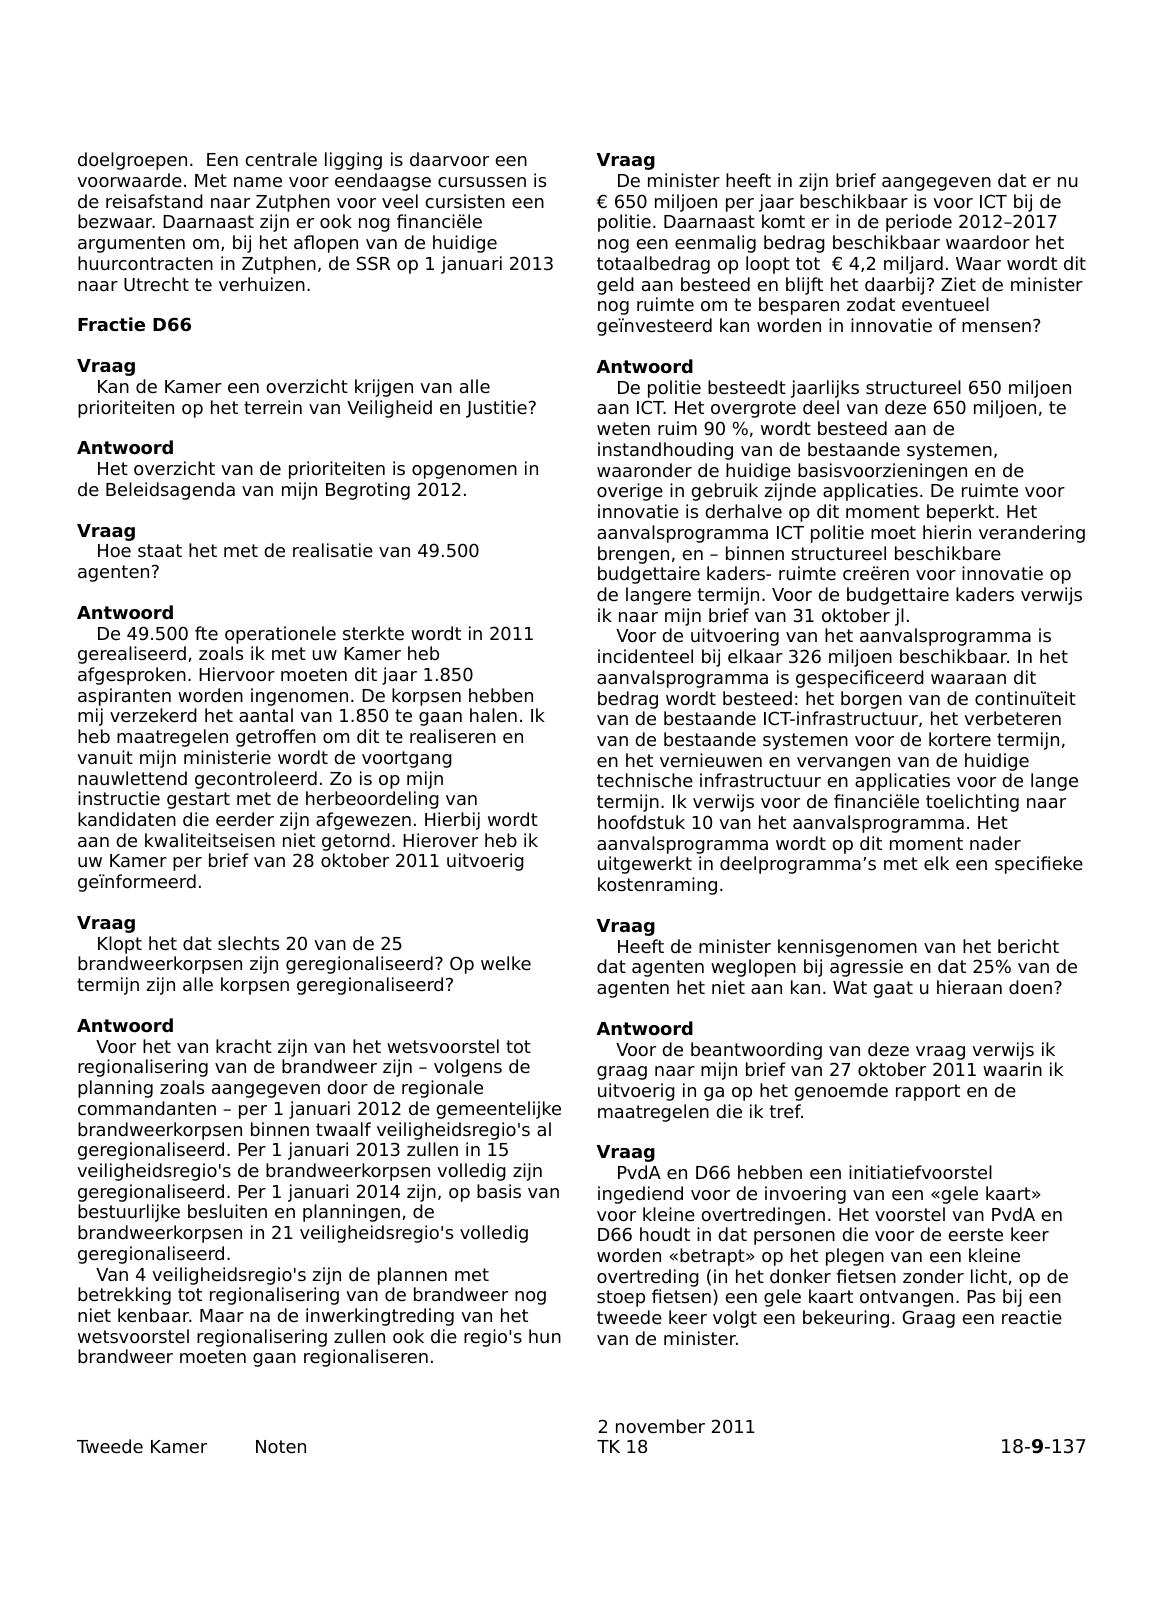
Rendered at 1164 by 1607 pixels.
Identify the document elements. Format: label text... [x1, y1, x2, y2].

text Antwoord [77, 603, 567, 623]
text Vraag [77, 913, 567, 933]
text Vraag [596, 916, 1087, 936]
text Antwoord [596, 357, 1087, 377]
text Hoe staat het met de realisatie van 49.500 agenten? [77, 541, 567, 583]
text Voor de uitvoering van het aanvalsprogramma is incidenteel bij elkaar 326 miljoen beschikbaar. In het aanvalsprogramma is gespecificeerd waaraan dit bedrag wordt besteed: het borgen van de continuïteit van de bestaande ICT-infrastructuur, het verbeteren van de bestaande systemen voor de kortere termijn, en het vernieuwen en vervangen van de huidige technische infrastructuur en applicaties voor de lange termijn. Ik verwijs voor de financiële toelichting naar hoofdstuk 10 van het aanvalsprogramma. Het aanvalsprogramma wordt op dit moment nader uitgewerkt in deelprogramma’s met elk een specifieke kostenraming. [596, 626, 1087, 896]
text Heeft de minister kennisgenomen van het bericht dat agenten weglopen bij agressie en dat 25% van de agenten het niet aan kan. Wat gaat u hieraan doen? [596, 936, 1087, 999]
text doelgroepen. Een centrale ligging is daarvoor een voorwaarde. Met name voor eendaagse cursussen is de reisafstand naar Zutphen voor veel cursisten een bezwaar. Daarnaast zijn er ook nog financiële argumenten om, bij het aflopen van de huidige huurcontracten in Zutphen, de SSR op 1 januari 2013 naar Utrecht te verhuizen. [77, 150, 567, 295]
text Antwoord [77, 1016, 567, 1036]
text Vraag [596, 1142, 1087, 1163]
text Voor het van kracht zijn van het wetsvoorstel tot regionalisering van de brandweer zijn – volgens de planning zoals aangegeven door de regionale commandanten – per 1 januari 2012 de gemeentelijke brandweerkorpsen binnen twaalf veiligheidsregio's al geregionaliseerd. Per 1 januari 2013 zullen in 15 veiligheidsregio's de brandweerkorpsen volledig zijn geregionaliseerd. Per 1 januari 2014 zijn, op basis van bestuurlijke besluiten en planningen, de brandweerkorpsen in 21 veiligheidsregio's volledig geregionaliseerd. [77, 1036, 567, 1264]
text Het overzicht van de prioriteiten is opgenomen in de Beleidsagenda van mijn Begroting 2012. [77, 459, 567, 500]
text Antwoord [77, 438, 567, 459]
text Fractie D66 [77, 315, 567, 336]
text Vraag [77, 520, 567, 541]
text De politie besteedt jaarlijks structureel 650 miljoen aan ICT. Het overgrote deel van deze 650 miljoen, te weten ruim 90 %, wordt besteed aan de instandhouding van de bestaande systemen, waaronder de huidige basisvoorzieningen en de overige in gebruik zijnde applicaties. De ruimte voor innovatie is derhalve op dit moment beperkt. Het aanvalsprogramma ICT politie moet hierin verandering brengen, en – binnen structureel beschikbare budgettaire kaders- ruimte creëren voor innovatie op de langere termijn. Voor de budgettaire kaders verwijs ik naar mijn brief van 31 oktober jl. [596, 377, 1087, 626]
text Vraag [596, 150, 1087, 171]
text Vraag [77, 356, 567, 377]
text Klopt het dat slechts 20 van de 25 brandweerkorpsen zijn geregionaliseerd? Op welke termijn zijn alle korpsen geregionaliseerd? [77, 933, 567, 996]
text PvdA en D66 hebben een initiatiefvoorstel ingediend voor de invoering van een «gele kaart» voor kleine overtredingen. Het voorstel van PvdA en D66 houdt in dat personen die voor de eerste keer worden «betrapt» op het plegen van een kleine overtreding (in het donker fietsen zonder licht, op de stoep fietsen) een gele kaart ontvangen. Pas bij een tweede keer volgt een bekeuring. Graag een reactie van de minister. [596, 1163, 1087, 1349]
text Voor de beantwoording van deze vraag verwijs ik graag naar mijn brief van 27 oktober 2011 waarin ik uitvoerig in ga op het genoemde rapport en de maatregelen die ik tref. [596, 1039, 1087, 1122]
text Van 4 veiligheidsregio's zijn de plannen met betrekking tot regionalisering van de brandweer nog niet kenbaar. Maar na de inwerkingtreding van het wetsvoorstel regionalisering zullen ook die regio's hun brandweer moeten gaan regionaliseren. [77, 1264, 567, 1368]
text De 49.500 fte operationele sterkte wordt in 2011 gerealiseerd, zoals ik met uw Kamer heb afgesproken. Hiervoor moeten dit jaar 1.850 aspiranten worden ingenomen. De korpsen hebben mij verzekerd het aantal van 1.850 te gaan halen. Ik heb maatregelen getroffen om dit te realiseren en vanuit mijn ministerie wordt de voortgang nauwlettend gecontroleerd. Zo is op mijn instructie gestart met de herbeoordeling van kandidaten die eerder zijn afgewezen. Hierbij wordt aan de kwaliteitseisen niet getornd. Hierover heb ik uw Kamer per brief van 28 oktober 2011 uitvoerig geïnformeerd. [77, 623, 567, 893]
text Antwoord [596, 1019, 1087, 1039]
text De minister heeft in zijn brief aangegeven dat er nu € 650 miljoen per jaar beschikbaar is voor ICT bij de politie. Daarnaast komt er in de periode 2012–2017 nog een eenmalig bedrag beschikbaar waardoor het totaalbedrag op loopt tot € 4,2 miljard. Waar wordt dit geld aan besteed en blijft het daarbij? Ziet de minister nog ruimte om te besparen zodat eventueel geïnvesteerd kan worden in innovatie of mensen? [596, 171, 1087, 337]
text Kan de Kamer een overzicht krijgen van alle prioriteiten op het terrein van Veiligheid en Justitie? [77, 377, 567, 418]
